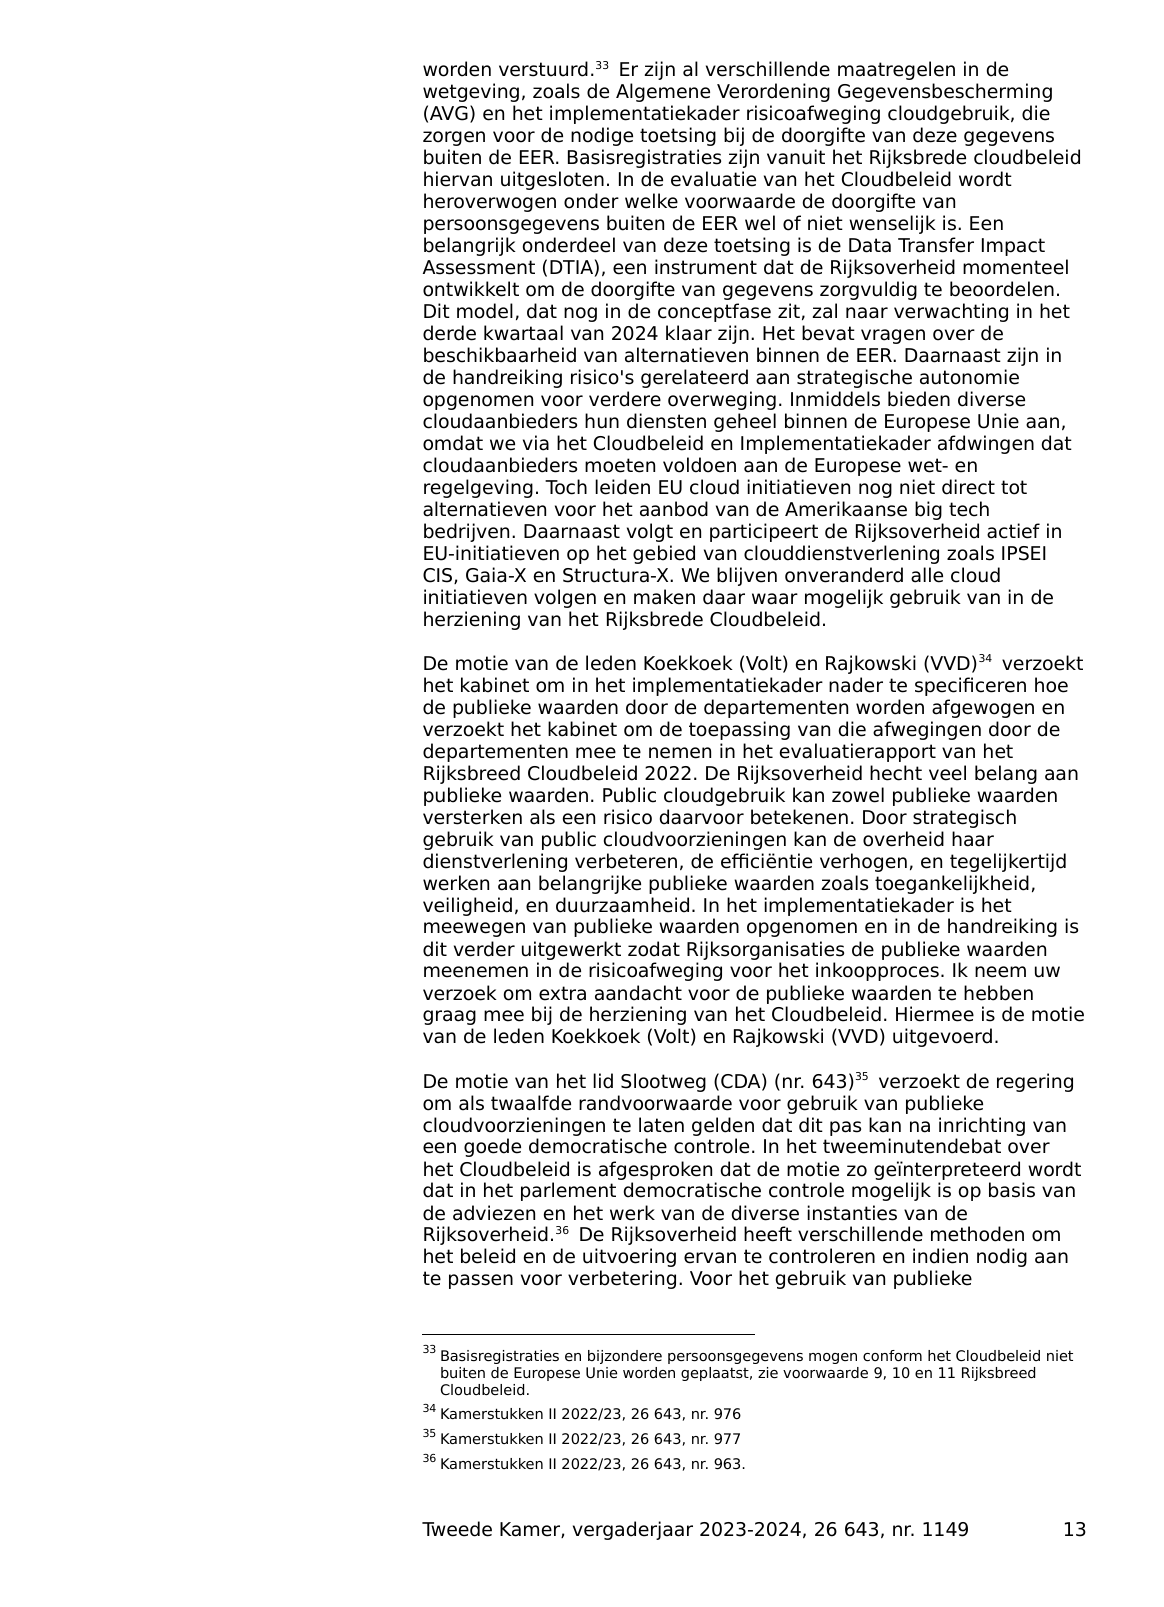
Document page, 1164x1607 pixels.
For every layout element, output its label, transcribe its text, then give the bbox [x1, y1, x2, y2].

text Kamerstukken II 2022/23, 26 643, nr. 963. [422, 1452, 1087, 1474]
text De motie van de leden Koekkoek (Volt) en Rajkowski (VVD) verzoekt het kabinet om in het implementatiekader nader te specificeren hoe de publieke waarden door de departementen worden afgewogen en verzoekt het kabinet om de toepassing van die afwegingen door de departementen mee te nemen in het evaluatierapport van het Rijksbreed Cloudbeleid 2022. De Rijksoverheid hecht veel belang aan publieke waarden. Public cloudgebruik kan zowel publieke waarden versterken als een risico daarvoor betekenen. Door strategisch gebruik van public cloudvoorzieningen kan de overheid haar dienstverlening verbeteren, de efficiëntie verhogen, en tegelijkertijd werken aan belangrijke publieke waarden zoals toegankelijkheid, veiligheid, en duurzaamheid. In het implementatiekader is het meewegen van publieke waarden opgenomen en in de handreiking is dit verder uitgewerkt zodat Rijksorganisaties de publieke waarden meenemen in de risicoafweging voor het inkoopproces. Ik neem uw verzoek om extra aandacht voor de publieke waarden te hebben graag mee bij de herziening van het Cloudbeleid. Hiermee is de motie van de leden Koekkoek (Volt) en Rajkowski (VVD) uitgevoerd. [422, 653, 1087, 1048]
text Kamerstukken II 2022/23, 26 643, nr. 976 [422, 1402, 1087, 1424]
text Basisregistraties en bijzondere persoonsgegevens mogen conform het Cloudbeleid niet buiten de Europese Unie worden geplaatst, zie voorwaarde 9, 10 en 11 Rijksbreed Cloudbeleid. [422, 1343, 1087, 1399]
text worden verstuurd. Er zijn al verschillende maatregelen in de wetgeving, zoals de Algemene Verordening Gegevensbescherming (AVG) en het implementatiekader risicoafweging cloudgebruik, die zorgen voor de nodige toetsing bij de doorgifte van deze gegevens buiten de EER. Basisregistraties zijn vanuit het Rijksbrede cloudbeleid hiervan uitgesloten. In de evaluatie van het Cloudbeleid wordt heroverwogen onder welke voorwaarde de doorgifte van persoonsgegevens buiten de EER wel of niet wenselijk is. Een belangrijk onderdeel van deze toetsing is de Data Transfer Impact Assessment (DTIA), een instrument dat de Rijksoverheid momenteel ontwikkelt om de doorgifte van gegevens zorgvuldig te beoordelen. Dit model, dat nog in de conceptfase zit, zal naar verwachting in het derde kwartaal van 2024 klaar zijn. Het bevat vragen over de beschikbaarheid van alternatieven binnen de EER. Daarnaast zijn in de handreiking risico's gerelateerd aan strategische autonomie opgenomen voor verdere overweging. Inmiddels bieden diverse cloudaanbieders hun diensten geheel binnen de Europese Unie aan, omdat we via het Cloudbeleid en Implementatiekader afdwingen dat cloudaanbieders moeten voldoen aan de Europese wet- en regelgeving. Toch leiden EU cloud initiatieven nog niet direct tot alternatieven voor het aanbod van de Amerikaanse big tech bedrijven. Daarnaast volgt en participeert de Rijksoverheid actief in EU-initiatieven op het gebied van clouddienstverlening zoals IPSEI CIS, Gaia-X en Structura-X. We blijven onveranderd alle cloud initiatieven volgen en maken daar waar mogelijk gebruik van in de herziening van het Rijksbrede Cloudbeleid. [422, 59, 1087, 631]
text Kamerstukken II 2022/23, 26 643, nr. 977 [422, 1427, 1087, 1449]
text De motie van het lid Slootweg (CDA) (nr. 643) verzoekt de regering om als twaalfde randvoorwaarde voor gebruik van publieke cloudvoorzieningen te laten gelden dat dit pas kan na inrichting van een goede democratische controle. In het tweeminutendebat over het Cloudbeleid is afgesproken dat de motie zo geïnterpreteerd wordt dat in het parlement democratische controle mogelijk is op basis van de adviezen en het werk van de diverse instanties van de Rijksoverheid. De Rijksoverheid heeft verschillende methoden om het beleid en de uitvoering ervan te controleren en indien nodig aan te passen voor verbetering. Voor het gebruik van publieke [422, 1071, 1087, 1290]
